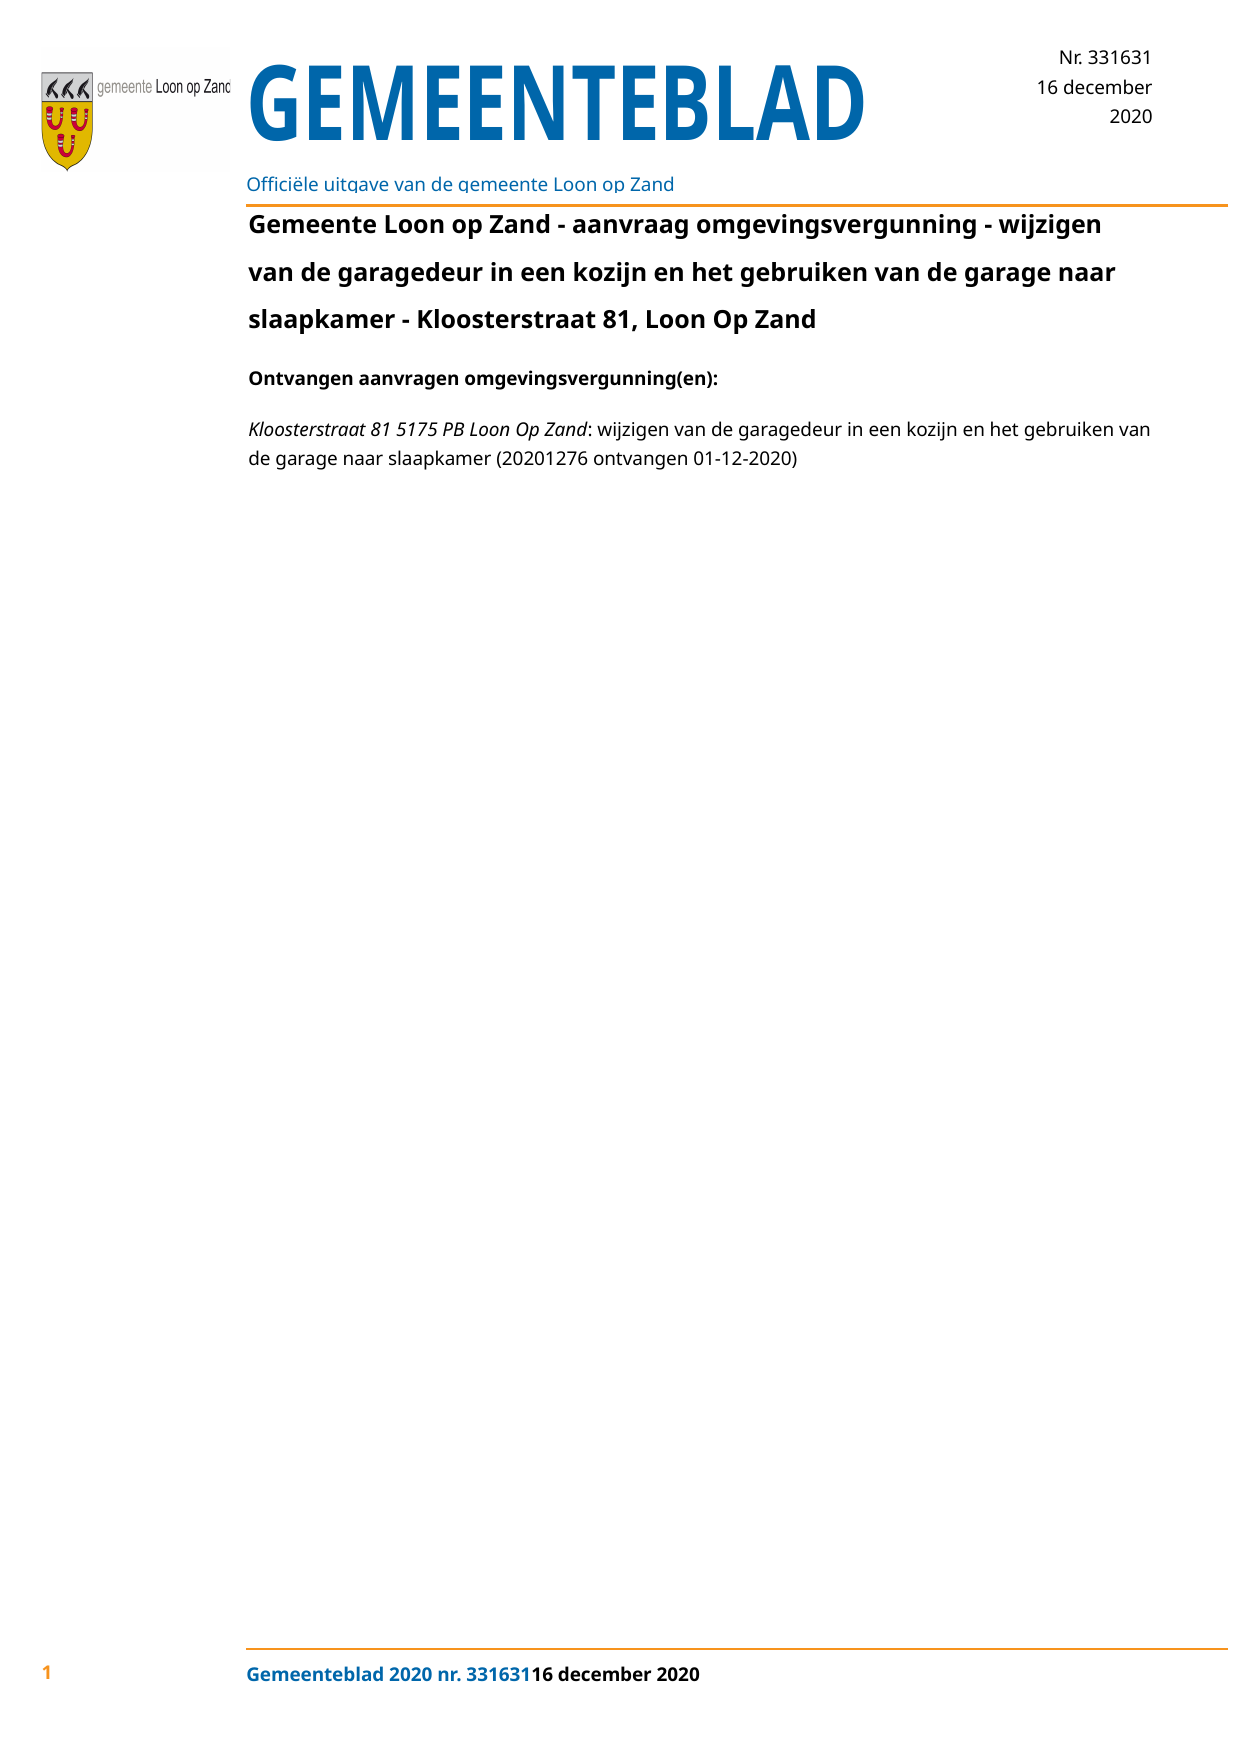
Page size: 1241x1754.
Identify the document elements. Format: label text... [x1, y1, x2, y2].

text Kloosterstraat 81 5175 PB Loon Op Zand: wijzigen van de garagedeur in een kozijn en het gebruiken van de garage naar slaapkamer (20201276 ontvangen 01-12-2020) [248, 416, 1152, 471]
text Gemeente Loon op Zand - aanvraag omgevingsvergunning - wijzigen van de garagedeur in een kozijn en het gebruiken van de garage naar slaapkamer - Kloosterstraat 81, Loon Op Zand [248, 207, 1152, 336]
text Ontvangen aanvragen omgevingsvergunning(en): [248, 366, 1152, 391]
picture [41, 47, 231, 172]
